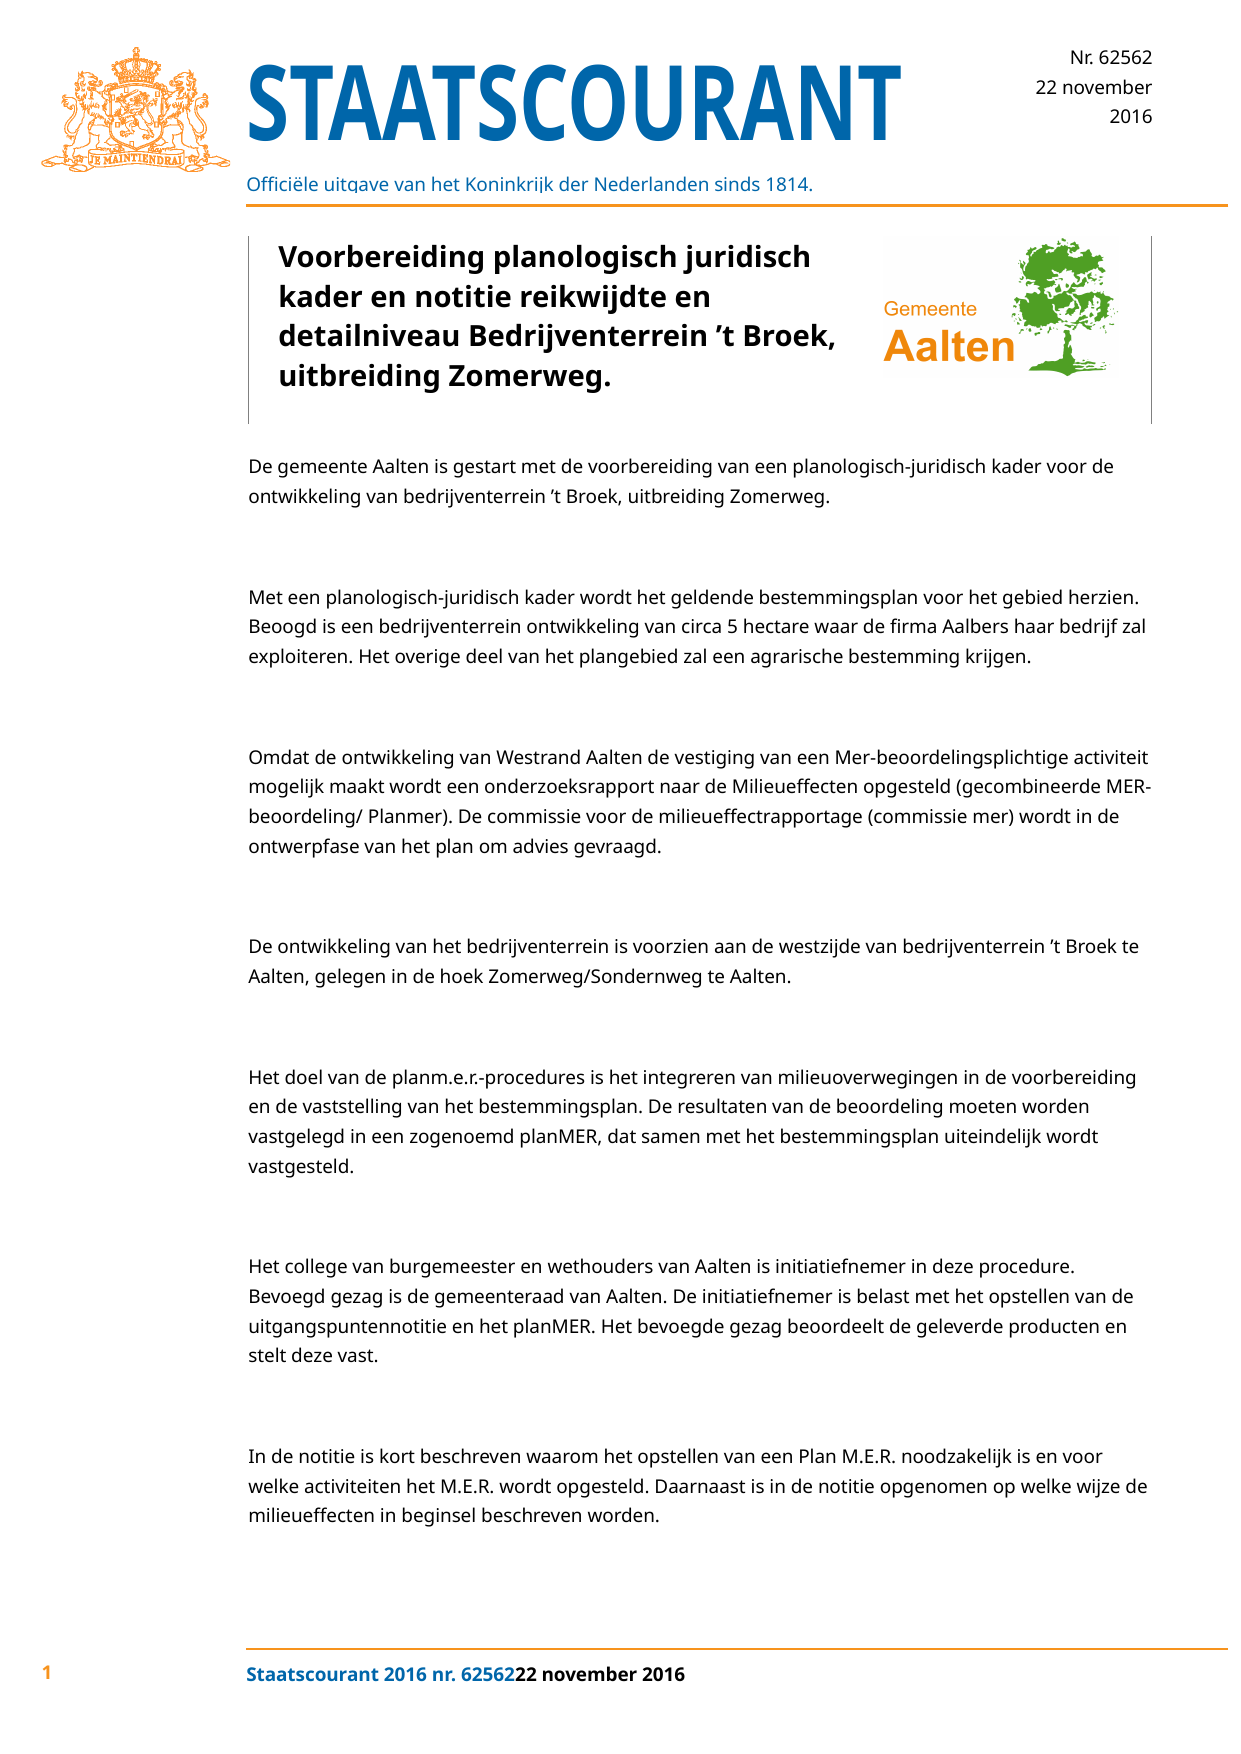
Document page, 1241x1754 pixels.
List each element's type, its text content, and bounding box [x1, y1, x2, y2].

text Met een planologisch-juridisch kader wordt het geldende bestemmingsplan voor het gebied herzien. Beoogd is een bedrijventerrein ontwikkeling van circa 5 hectare waar de firma Aalbers haar bedrijf zal exploiteren. Het overige deel van het plangebied zal een agrarische bestemming krijgen. [248, 584, 1152, 669]
text Het college van burgemeester en wethouders van Aalten is initiatiefnemer in deze procedure. Bevoegd gezag is de gemeenteraad van Aalten. De initiatiefnemer is belast met het opstellen van de uitgangspuntennotitie en het planMER. Het bevoegde gezag beoordeelt de geleverde producten en stelt deze vast. [248, 1254, 1152, 1368]
table_header Voorbereiding planologisch juridisch kader en notitie reikwijdte en detailniveau Bedrijventerrein ’t Broek, uitbreiding Zomerweg. [249, 236, 850, 424]
picture [41, 47, 231, 172]
text Omdat de ontwikkeling van Westrand Aalten de vestiging van een Mer-beoordelingsplichtige activiteit mogelijk maakt wordt een onderzoeksrapport naar de Milieueffecten opgesteld (gecombineerde MER-beoordeling/ Planmer). De commissie voor de milieueffectrapportage (commissie mer) wordt in de ontwerpfase van het plan om advies gevraagd. [248, 744, 1152, 858]
table_header [850, 236, 1151, 424]
text De ontwikkeling van het bedrijventerrein is voorzien aan de westzijde van bedrijventerrein ’t Broek te Aalten, gelegen in de hoek Zomerweg/Sondernweg te Aalten. [248, 934, 1152, 989]
text De gemeente Aalten is gestart met de voorbereiding van een planologisch-juridisch kader voor de ontwikkeling van bedrijventerrein ’t Broek, uitbreiding Zomerweg. [248, 454, 1152, 509]
text In de notitie is kort beschreven waarom het opstellen van een Plan M.E.R. noodzakelijk is en voor welke activiteiten het M.E.R. wordt opgesteld. Daarnaast is in de notitie opgenomen op welke wijze de milieueffecten in beginsel beschreven worden. [248, 1443, 1152, 1528]
picture [882, 236, 1119, 378]
text Het doel van de planm.e.r.-procedures is het integreren van milieuoverwegingen in de voorbereiding en de vaststelling van het bestemmingsplan. De resultaten van de beoordeling moeten worden vastgelegd in een zogenoemd planMER, dat samen met het bestemmingsplan uiteindelijk wordt vastgesteld. [248, 1064, 1152, 1178]
